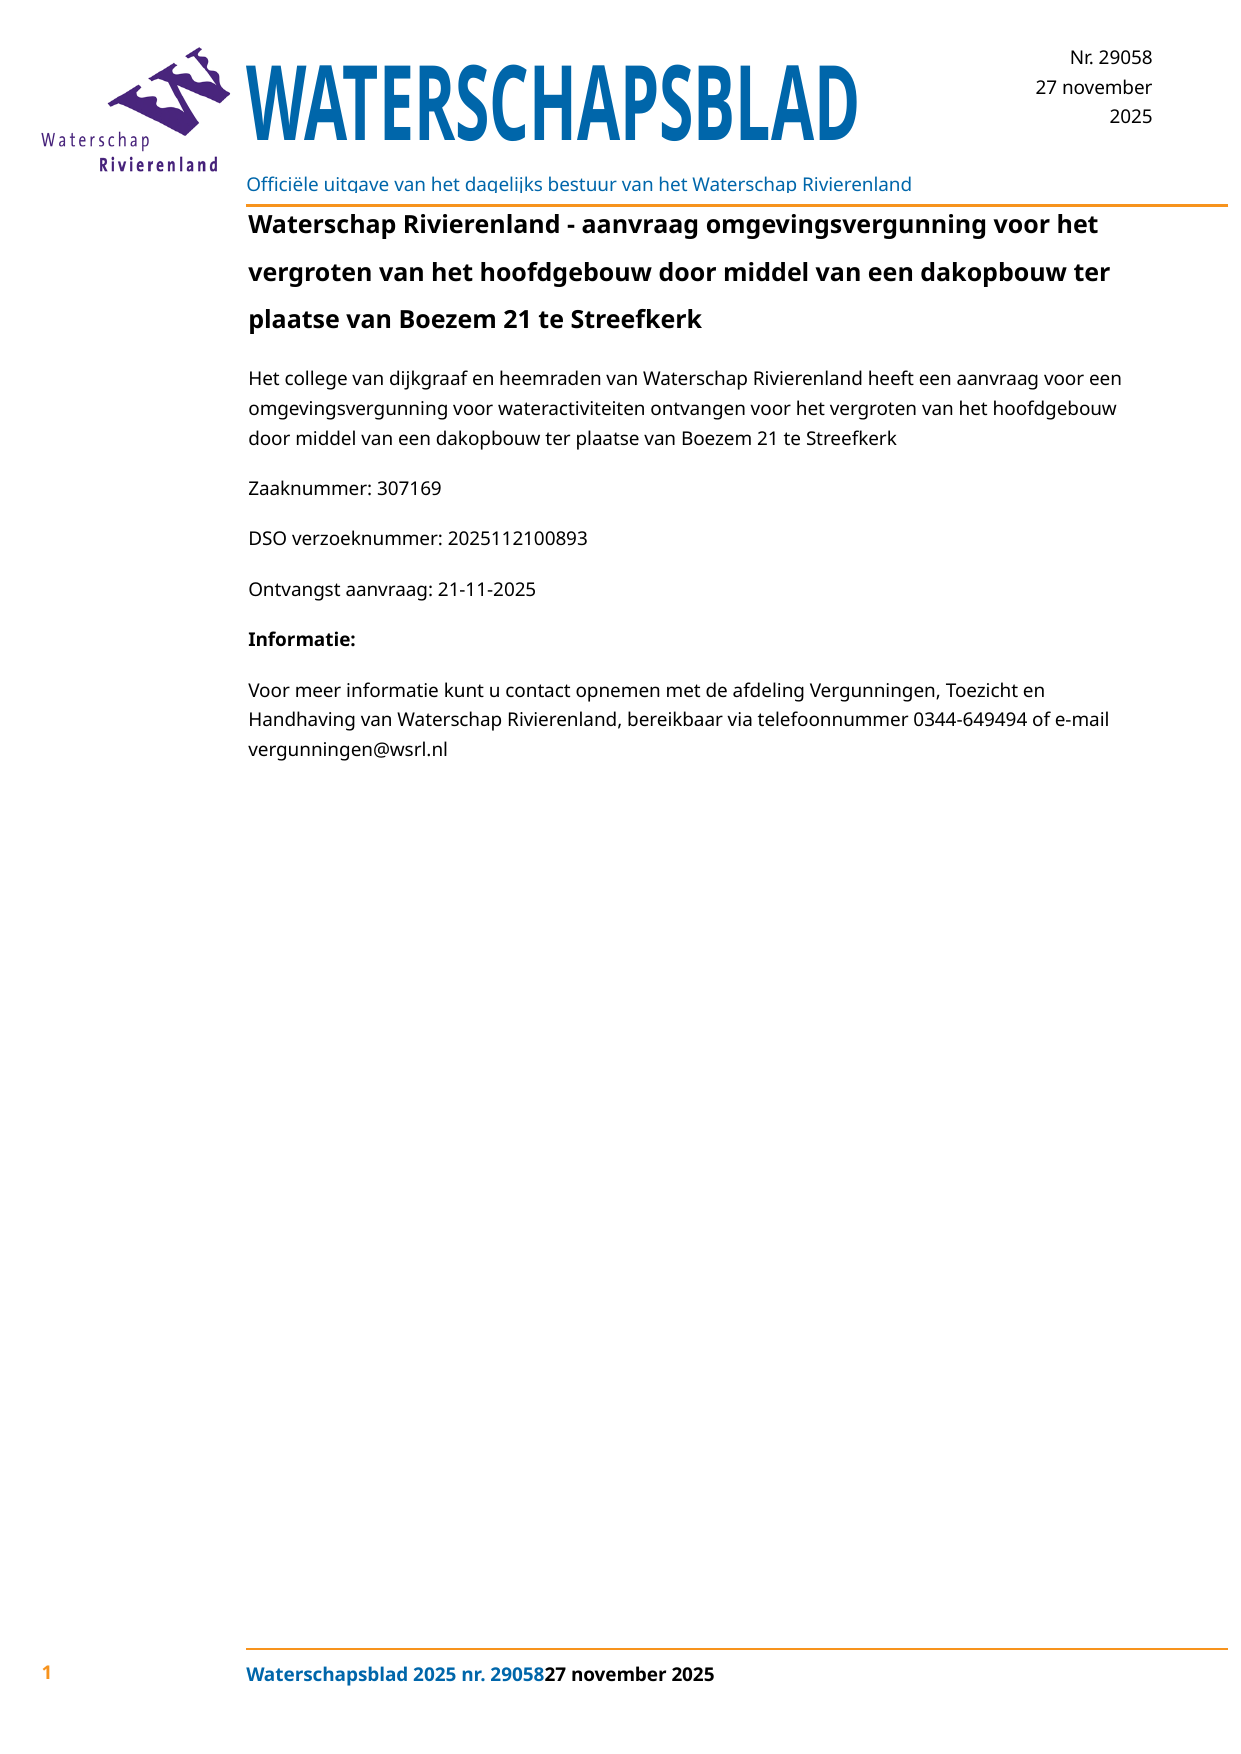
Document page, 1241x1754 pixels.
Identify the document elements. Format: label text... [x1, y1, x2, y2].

picture [41, 47, 231, 172]
text Ontvangst aanvraag: 21-11-2025 [248, 576, 1152, 602]
text Zaaknummer: 307169 [248, 475, 1152, 501]
text Het college van dijkgraaf en heemraden van Waterschap Rivierenland heeft een aanvraag voor een omgevingsvergunning voor wateractiviteiten ontvangen voor het vergroten van het hoofdgebouw door middel van een dakopbouw ter plaatse van Boezem 21 te Streefkerk [248, 366, 1152, 450]
text Voor meer informatie kunt u contact opnemen met de afdeling Vergunningen, Toezicht en Handhaving van Waterschap Rivierenland, bereikbaar via telefoonnummer 0344-649494 of e-mail vergunningen@wsrl.nl [248, 677, 1152, 762]
text DSO verzoeknummer: 2025112100893 [248, 526, 1152, 551]
text Waterschap Rivierenland - aanvraag omgevingsvergunning voor het vergroten van het hoofdgebouw door middel van een dakopbouw ter plaatse van Boezem 21 te Streefkerk [248, 207, 1152, 336]
text Informatie: [248, 626, 1152, 652]
